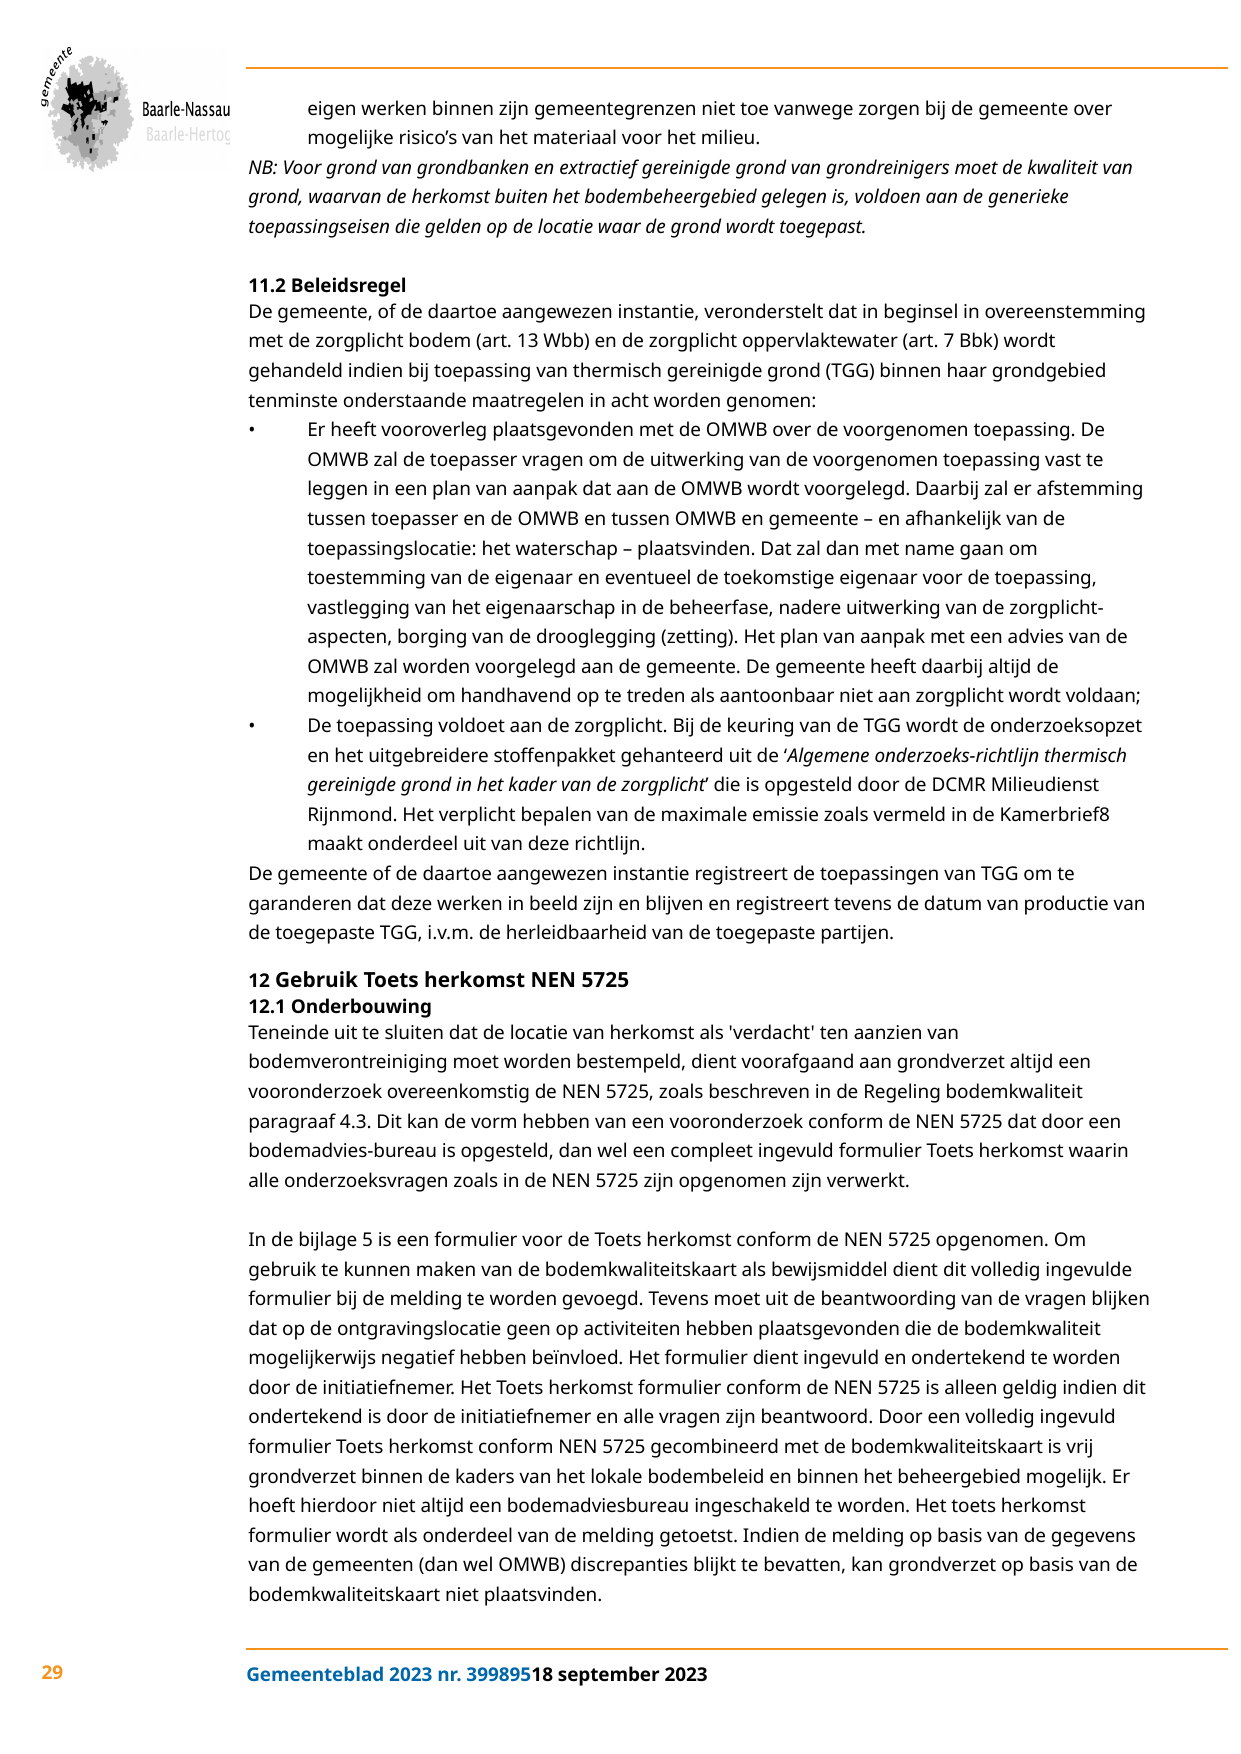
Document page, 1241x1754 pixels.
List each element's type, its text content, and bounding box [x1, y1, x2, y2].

text In de bijlage 5 is een formulier voor de Toets herkomst conform de NEN 5725 opgenomen. Om gebruik te kunnen maken van de bodemkwaliteitskaart als bewijsmiddel dient dit volledig ingevulde formulier bij de melding te worden gevoegd. Tevens moet uit de beantwoording van de vragen blijken dat op de ontgravingslocatie geen op activiteiten hebben plaatsgevonden die de bodemkwaliteit mogelijkerwijs negatief hebben beïnvloed. Het formulier dient ingevuld en ondertekend te worden door de initiatiefnemer. Het Toets herkomst formulier conform de NEN 5725 is alleen geldig indien dit ondertekend is door de initiatiefnemer en alle vragen zijn beantwoord. Door een volledig ingevuld formulier Toets herkomst conform NEN 5725 gecombineerd met de bodemkwaliteitskaart is vrij grondverzet binnen de kaders van het lokale bodembeleid en binnen het beheergebied mogelijk. Er hoeft hierdoor niet altijd een bodemadviesbureau ingeschakeld te worden. Het toets herkomst formulier wordt als onderdeel van de melding getoetst. Indien de melding op basis van de gegevens van de gemeenten (dan wel OMWB) discrepanties blijkt te bevatten, kan grondverzet op basis van de bodemkwaliteitskaart niet plaatsvinden. [248, 1226, 1152, 1607]
list Er heeft vooroverleg plaatsgevonden met de OMWB over de voorgenomen toepassing. De OMWB zal de toepasser vragen om de uitwerking van de voorgenomen toepassing vast te leggen in een plan van aanpak dat aan de OMWB wordt voorgelegd. Daarbij zal er afstemming tussen toepasser en de OMWB en tussen OMWB en gemeente – en afhankelijk van de toepassingslocatie: het waterschap – plaatsvinden. Dat zal dan met name gaan om toestemming van de eigenaar en eventueel de toekomstige eigenaar voor de toepassing, vastlegging van het eigenaarschap in de beheerfase, nadere uitwerking van de zorgplicht-aspecten, borging van de drooglegging (zetting). Het plan van aanpak met een advies van de OMWB zal worden voorgelegd aan de gemeente. De gemeente heeft daarbij altijd de mogelijkheid om handhavend op te treden als aantoonbaar niet aan zorgplicht wordt voldaan; [248, 416, 1152, 708]
text NB: Voor grond van grondbanken en extractief gereinigde grond van grondreinigers moet de kwaliteit van grond, waarvan de herkomst buiten het bodembeheergebied gelegen is, voldoen aan de generieke toepassingseisen die gelden op de locatie waar de grond wordt toegepast. [248, 154, 1152, 239]
list eigen werken binnen zijn gemeentegrenzen niet toe vanwege zorgen bij de gemeente over mogelijke risico’s van het materiaal voor het milieu. [248, 95, 1152, 150]
text 12.1 Onderbouwing [248, 993, 1152, 1019]
list De toepassing voldoet aan de zorgplicht. Bij de keuring van de TGG wordt de onderzoeksopzet en het uitgebreidere stoffenpakket gehanteerd uit de ‘Algemene onderzoeks-richtlijn thermisch gereinigde grond in het kader van de zorgplicht’ die is opgesteld door de DCMR Milieudienst Rijnmond. Het verplicht bepalen van de maximale emissie zoals vermeld in de Kamerbrief8 maakt onderdeel uit van deze richtlijn. [248, 712, 1152, 856]
text De gemeente, of de daartoe aangewezen instantie, veronderstelt dat in beginsel in overeenstemming met de zorgplicht bodem (art. 13 Wbb) en de zorgplicht oppervlaktewater (art. 7 Bbk) wordt gehandeld indien bij toepassing van thermisch gereinigde grond (TGG) binnen haar grondgebied tenminste onderstaande maatregelen in acht worden genomen: [248, 298, 1152, 412]
text Teneinde uit te sluiten dat de locatie van herkomst als 'verdacht' ten aanzien van bodemverontreiniging moet worden bestempeld, dient voorafgaand aan grondverzet altijd een vooronderzoek overeenkomstig de NEN 5725, zoals beschreven in de Regeling bodemkwaliteit paragraaf 4.3. Dit kan de vorm hebben van een vooronderzoek conform de NEN 5725 dat door een bodemadvies-bureau is opgesteld, dan wel een compleet ingevuld formulier Toets herkomst waarin alle onderzoeksvragen zoals in de NEN 5725 zijn opgenomen zijn verwerkt. [248, 1019, 1152, 1193]
picture [41, 47, 231, 172]
text 11.2 Beleidsregel [248, 272, 1152, 298]
text 12 Gebruik Toets herkomst NEN 5725 [248, 965, 1152, 993]
text De gemeente of de daartoe aangewezen instantie registreert de toepassingen van TGG om te garanderen dat deze werken in beeld zijn en blijven en registreert tevens de datum van productie van de toegepaste TGG, i.v.m. de herleidbaarheid van de toegepaste partijen. [248, 860, 1152, 945]
